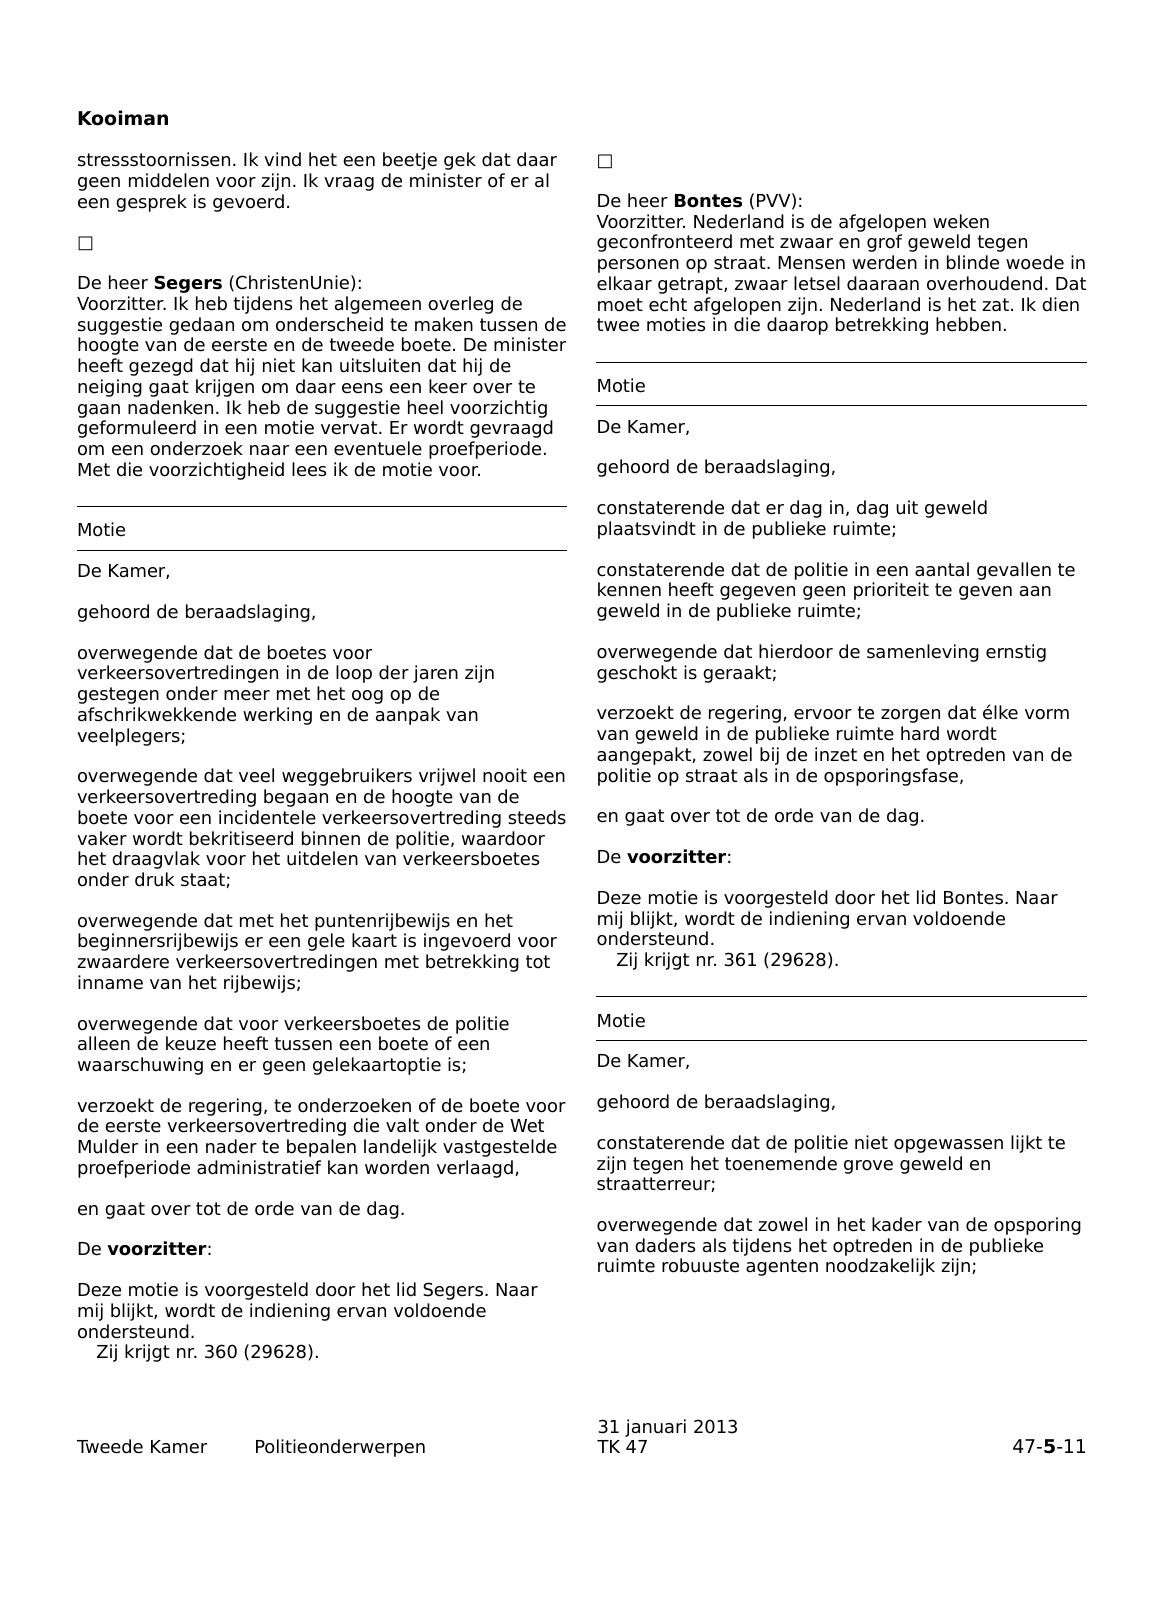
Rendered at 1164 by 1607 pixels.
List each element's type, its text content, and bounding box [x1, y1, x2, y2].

text constaterende dat de politie in een aantal gevallen te kennen heeft gegeven geen prioriteit te geven aan geweld in de publieke ruimte; [596, 559, 1087, 622]
text en gaat over tot de orde van de dag. [596, 806, 1087, 827]
text De heer Segers (ChristenUnie): [77, 273, 567, 294]
text De voorzitter: [77, 1239, 567, 1260]
text en gaat over tot de orde van de dag. [77, 1198, 567, 1219]
text De Kamer, [596, 417, 1087, 437]
text De voorzitter: [596, 847, 1087, 868]
text □ [77, 232, 567, 253]
text Voorzitter. Nederland is de afgelopen weken geconfronteerd met zwaar en grof geweld tegen personen op straat. Mensen werden in blinde woede in elkaar getrapt, zwaar letsel daaraan overhoudend. Dat moet echt afgelopen zijn. Nederland is het zat. Ik dien twee moties in die daarop betrekking hebben. [596, 212, 1087, 336]
text constaterende dat de politie niet opgewassen lijkt te zijn tegen het toenemende grove geweld en straatterreur; [596, 1133, 1087, 1195]
text De Kamer, [77, 561, 567, 582]
text Deze motie is voorgesteld door het lid Segers. Naar mij blijkt, wordt de indiening ervan voldoende ondersteund. [77, 1280, 567, 1342]
text Motie [596, 376, 1087, 397]
text Voorzitter. Ik heb tijdens het algemeen overleg de suggestie gedaan om onderscheid te maken tussen de hoogte van de eerste en de tweede boete. De minister heeft gezegd dat hij niet kan uitsluiten dat hij de neiging gaat krijgen om daar eens een keer over te gaan nadenken. Ik heb de suggestie heel voorzichtig geformuleerd in een motie vervat. Er wordt gevraagd om een onderzoek naar een eventuele proefperiode. Met die voorzichtigheid lees ik de motie voor. [77, 294, 567, 480]
text gehoord de beraadslaging, [77, 602, 567, 622]
text □ [596, 150, 1087, 171]
text gehoord de beraadslaging, [596, 457, 1087, 478]
text Deze motie is voorgesteld door het lid Bontes. Naar mij blijkt, wordt de indiening ervan voldoende ondersteund. [596, 888, 1087, 950]
text stressstoornissen. Ik vind het een beetje gek dat daar geen middelen voor zijn. Ik vraag de minister of er al een gesprek is gevoerd. [77, 150, 567, 212]
text overwegende dat de boetes voor verkeersovertredingen in de loop der jaren zijn gestegen onder meer met het oog op de afschrikwekkende werking en de aanpak van veelplegers; [77, 642, 567, 746]
text Zij krijgt nr. 361 (29628). [596, 950, 1087, 971]
text constaterende dat er dag in, dag uit geweld plaatsvindt in de publieke ruimte; [596, 498, 1087, 539]
text verzoekt de regering, ervoor te zorgen dat élke vorm van geweld in de publieke ruimte hard wordt aangepakt, zowel bij de inzet en het optreden van de politie op straat als in de opsporingsfase, [596, 703, 1087, 786]
text De heer Bontes (PVV): [596, 191, 1087, 212]
text gehoord de beraadslaging, [596, 1092, 1087, 1113]
text Zij krijgt nr. 360 (29628). [77, 1342, 567, 1363]
text verzoekt de regering, te onderzoeken of de boete voor de eerste verkeersovertreding die valt onder de Wet Mulder in een nader te bepalen landelijk vastgestelde proefperiode administratief kan worden verlaagd, [77, 1096, 567, 1178]
text overwegende dat veel weggebruikers vrijwel nooit een verkeersovertreding begaan en de hoogte van de boete voor een incidentele verkeersovertreding steeds vaker wordt bekritiseerd binnen de politie, waardoor het draagvlak voor het uitdelen van verkeersboetes onder druk staat; [77, 766, 567, 891]
text overwegende dat hierdoor de samenleving ernstig geschokt is geraakt; [596, 642, 1087, 683]
text overwegende dat voor verkeersboetes de politie alleen de keuze heeft tussen een boete of een waarschuwing en er geen gelekaartoptie is; [77, 1013, 567, 1076]
text De Kamer, [596, 1051, 1087, 1072]
text overwegende dat zowel in het kader van de opsporing van daders als tijdens het optreden in de publieke ruimte robuuste agenten noodzakelijk zijn; [596, 1215, 1087, 1277]
text Motie [596, 1010, 1087, 1031]
text overwegende dat met het puntenrijbewijs en het beginnersrijbewijs er een gele kaart is ingevoerd voor zwaardere verkeersovertredingen met betrekking tot inname van het rijbewijs; [77, 911, 567, 993]
text Motie [77, 520, 567, 541]
